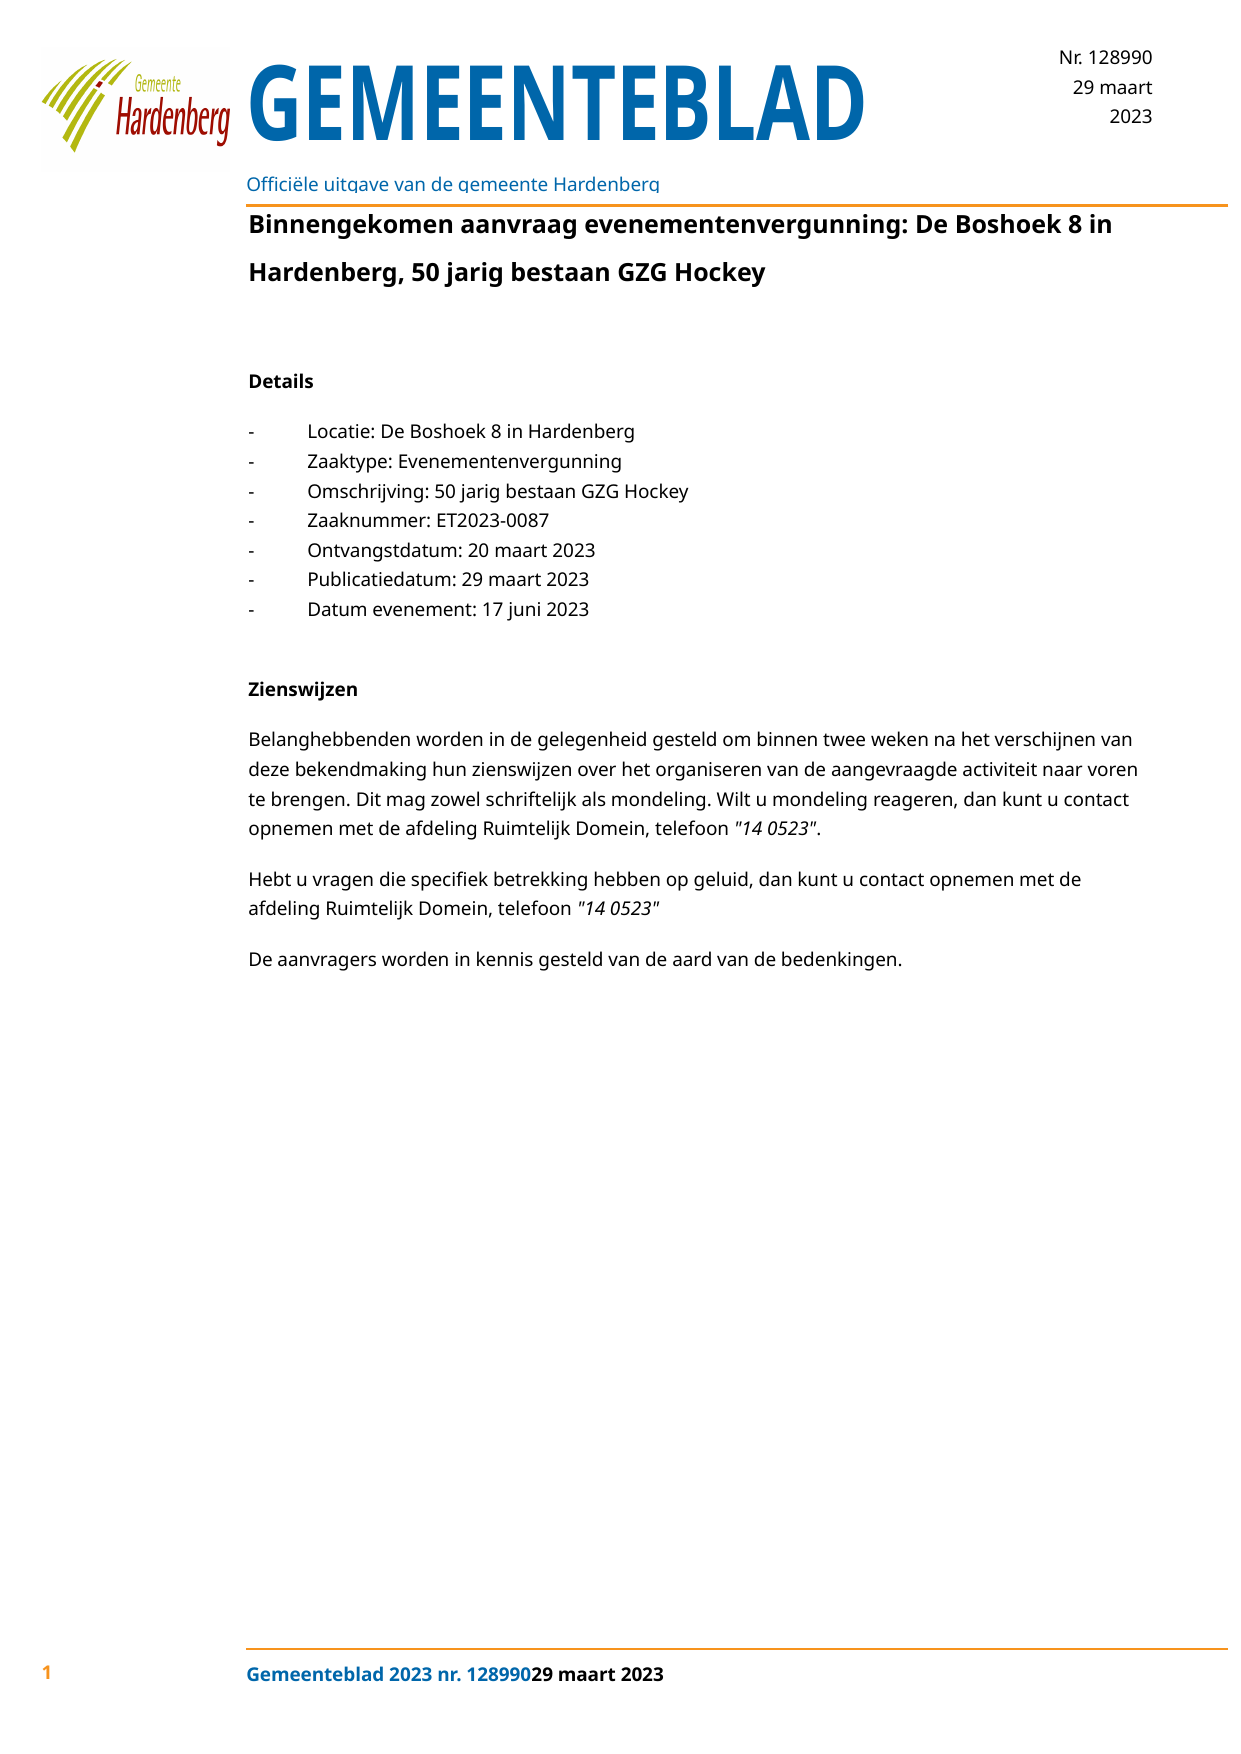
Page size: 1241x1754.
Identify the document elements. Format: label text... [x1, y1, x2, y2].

list Locatie: De Boshoek 8 in Hardenberg [248, 419, 1152, 444]
list Zaaktype: Evenementenvergunning [248, 448, 1152, 474]
picture [41, 47, 231, 172]
list Datum evenement: 17 juni 2023 [248, 596, 1152, 622]
text Zienswijzen [248, 676, 1152, 702]
list Ontvangstdatum: 20 maart 2023 [248, 537, 1152, 563]
text Belanghebbenden worden in de gelegenheid gesteld om binnen twee weken na het verschijnen van deze bekendmaking hun zienswijzen over het organiseren van de aangevraagde activiteit naar voren te brengen. Dit mag zowel schriftelijk als mondeling. Wilt u mondeling reageren, dan kunt u contact opnemen met de afdeling Ruimtelijk Domein, telefoon "14 0523". [248, 727, 1152, 841]
list Publicatiedatum: 29 maart 2023 [248, 567, 1152, 592]
text Hebt u vragen die specifiek betrekking hebben op geluid, dan kunt u contact opnemen met de afdeling Ruimtelijk Domein, telefoon "14 0523" [248, 866, 1152, 921]
list Omschrijving: 50 jarig bestaan GZG Hockey [248, 478, 1152, 504]
list Zaaknummer: ET2023-0087 [248, 507, 1152, 533]
text De aanvragers worden in kennis gesteld van de aard van de bedenkingen. [248, 946, 1152, 972]
text Binnengekomen aanvraag evenementenvergunning: De Boshoek 8 in Hardenberg, 50 jarig bestaan GZG Hockey [248, 207, 1152, 288]
text Details [248, 368, 1152, 394]
